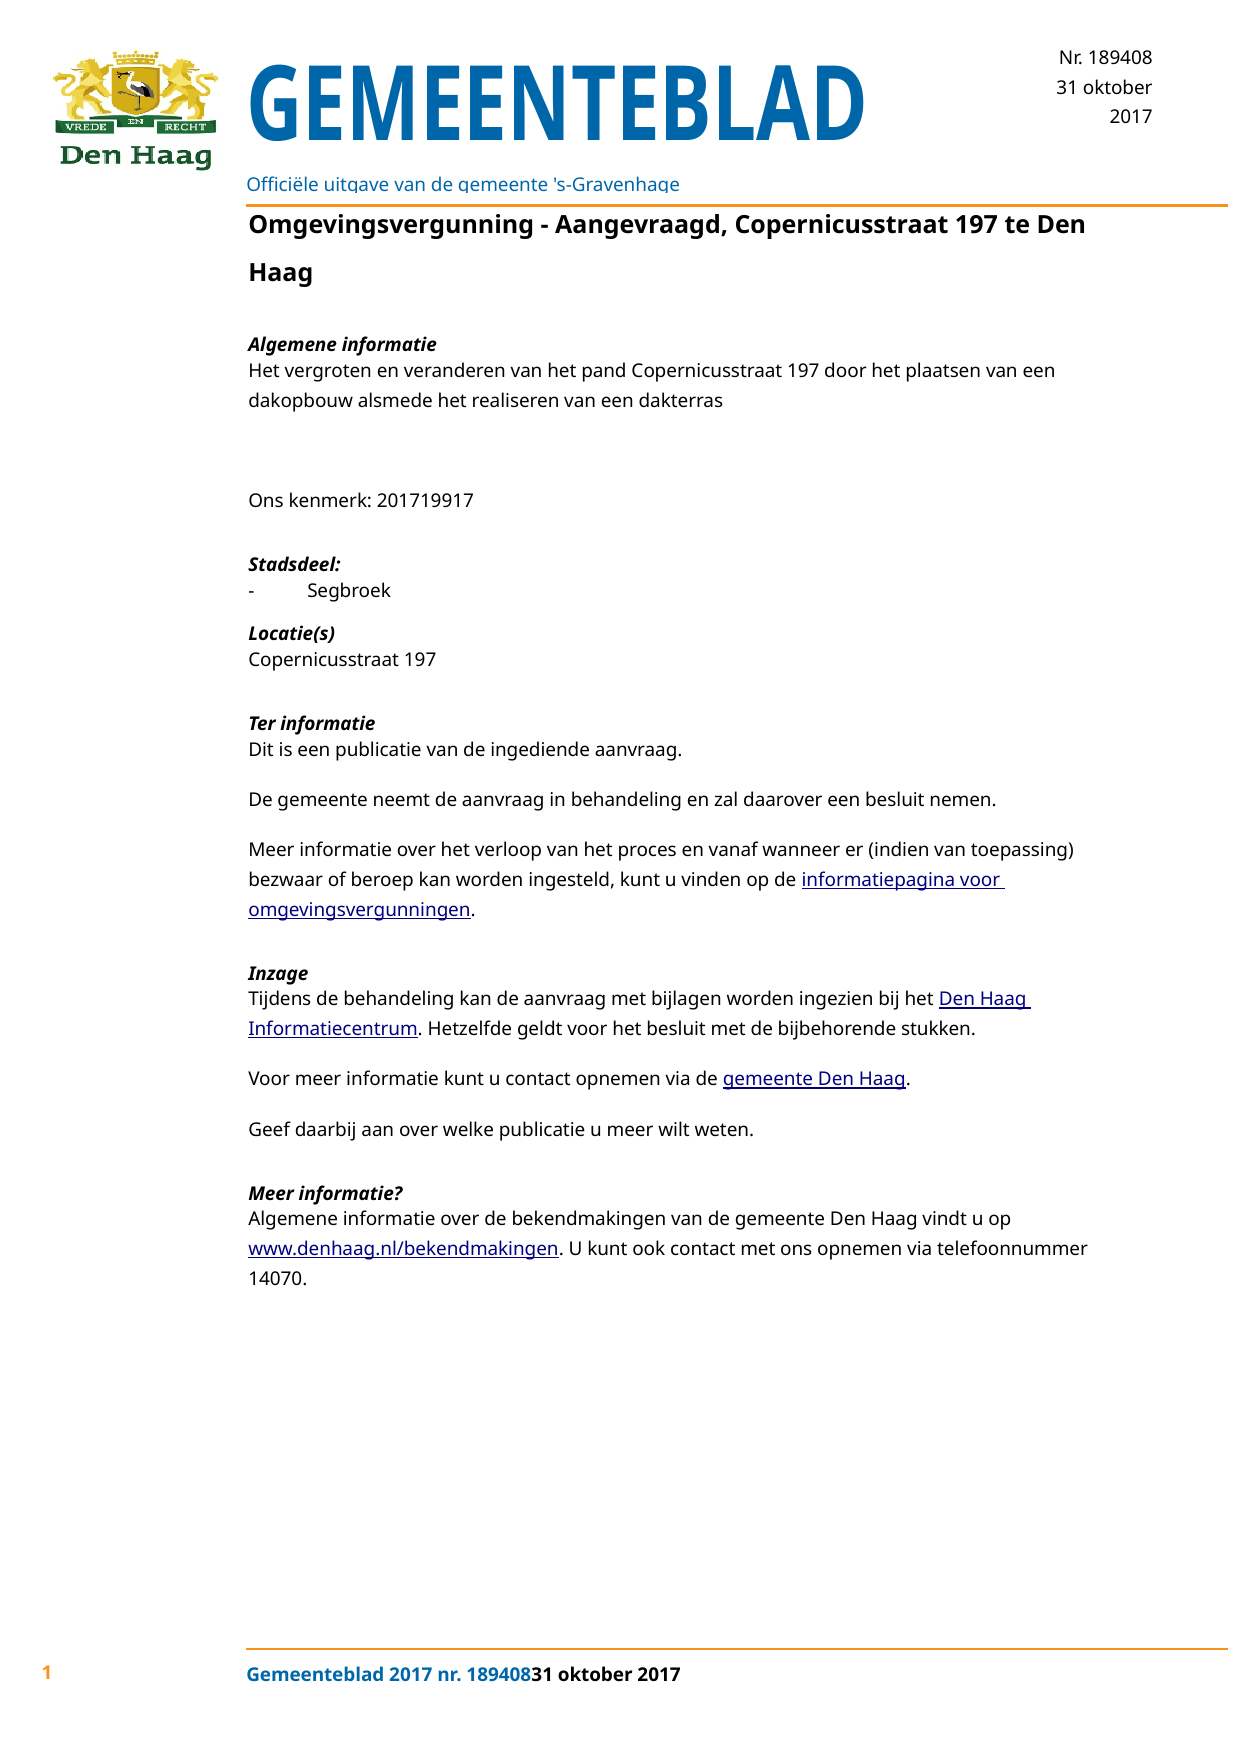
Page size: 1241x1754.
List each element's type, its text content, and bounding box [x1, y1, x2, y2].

text Copernicusstraat 197 [248, 646, 1152, 672]
picture [41, 47, 231, 172]
text Voor meer informatie kunt u contact opnemen via de gemeente Den Haag. [248, 1066, 1152, 1091]
text Ons kenmerk: 201719917 [248, 488, 1152, 513]
text Stadsdeel: [248, 552, 1152, 577]
text Meer informatie? [248, 1180, 1152, 1206]
text De gemeente neemt de aanvraag in behandeling en zal daarover een besluit nemen. [248, 786, 1152, 812]
text Meer informatie over het verloop van het proces en vanaf wanneer er (indien van toepassing) bezwaar of beroep kan worden ingesteld, kunt u vinden op de informatiepagina voor omgevingsvergunningen. [248, 837, 1152, 922]
text Omgevingsvergunning - Aangevraagd, Copernicusstraat 197 te Den Haag [248, 207, 1152, 288]
text Inzage [248, 960, 1152, 986]
text Het vergroten en veranderen van het pand Copernicusstraat 197 door het plaatsen van een dakopbouw alsmede het realiseren van een dakterras [248, 357, 1152, 412]
text Ter informatie [248, 710, 1152, 736]
text Algemene informatie over de bekendmakingen van de gemeente Den Haag vindt u op www.denhaag.nl/bekendmakingen. U kunt ook contact met ons opnemen via telefoonnummer 14070. [248, 1206, 1152, 1291]
list Segbroek [248, 577, 1152, 603]
text Locatie(s) [248, 620, 1152, 646]
text Geef daarbij aan over welke publicatie u meer wilt weten. [248, 1116, 1152, 1142]
text Tijdens de behandeling kan de aanvraag met bijlagen worden ingezien bij het Den Haag Informatiecentrum. Hetzelfde geldt voor het besluit met de bijbehorende stukken. [248, 986, 1152, 1041]
text Algemene informatie [248, 331, 1152, 357]
text Dit is een publicatie van de ingediende aanvraag. [248, 736, 1152, 762]
